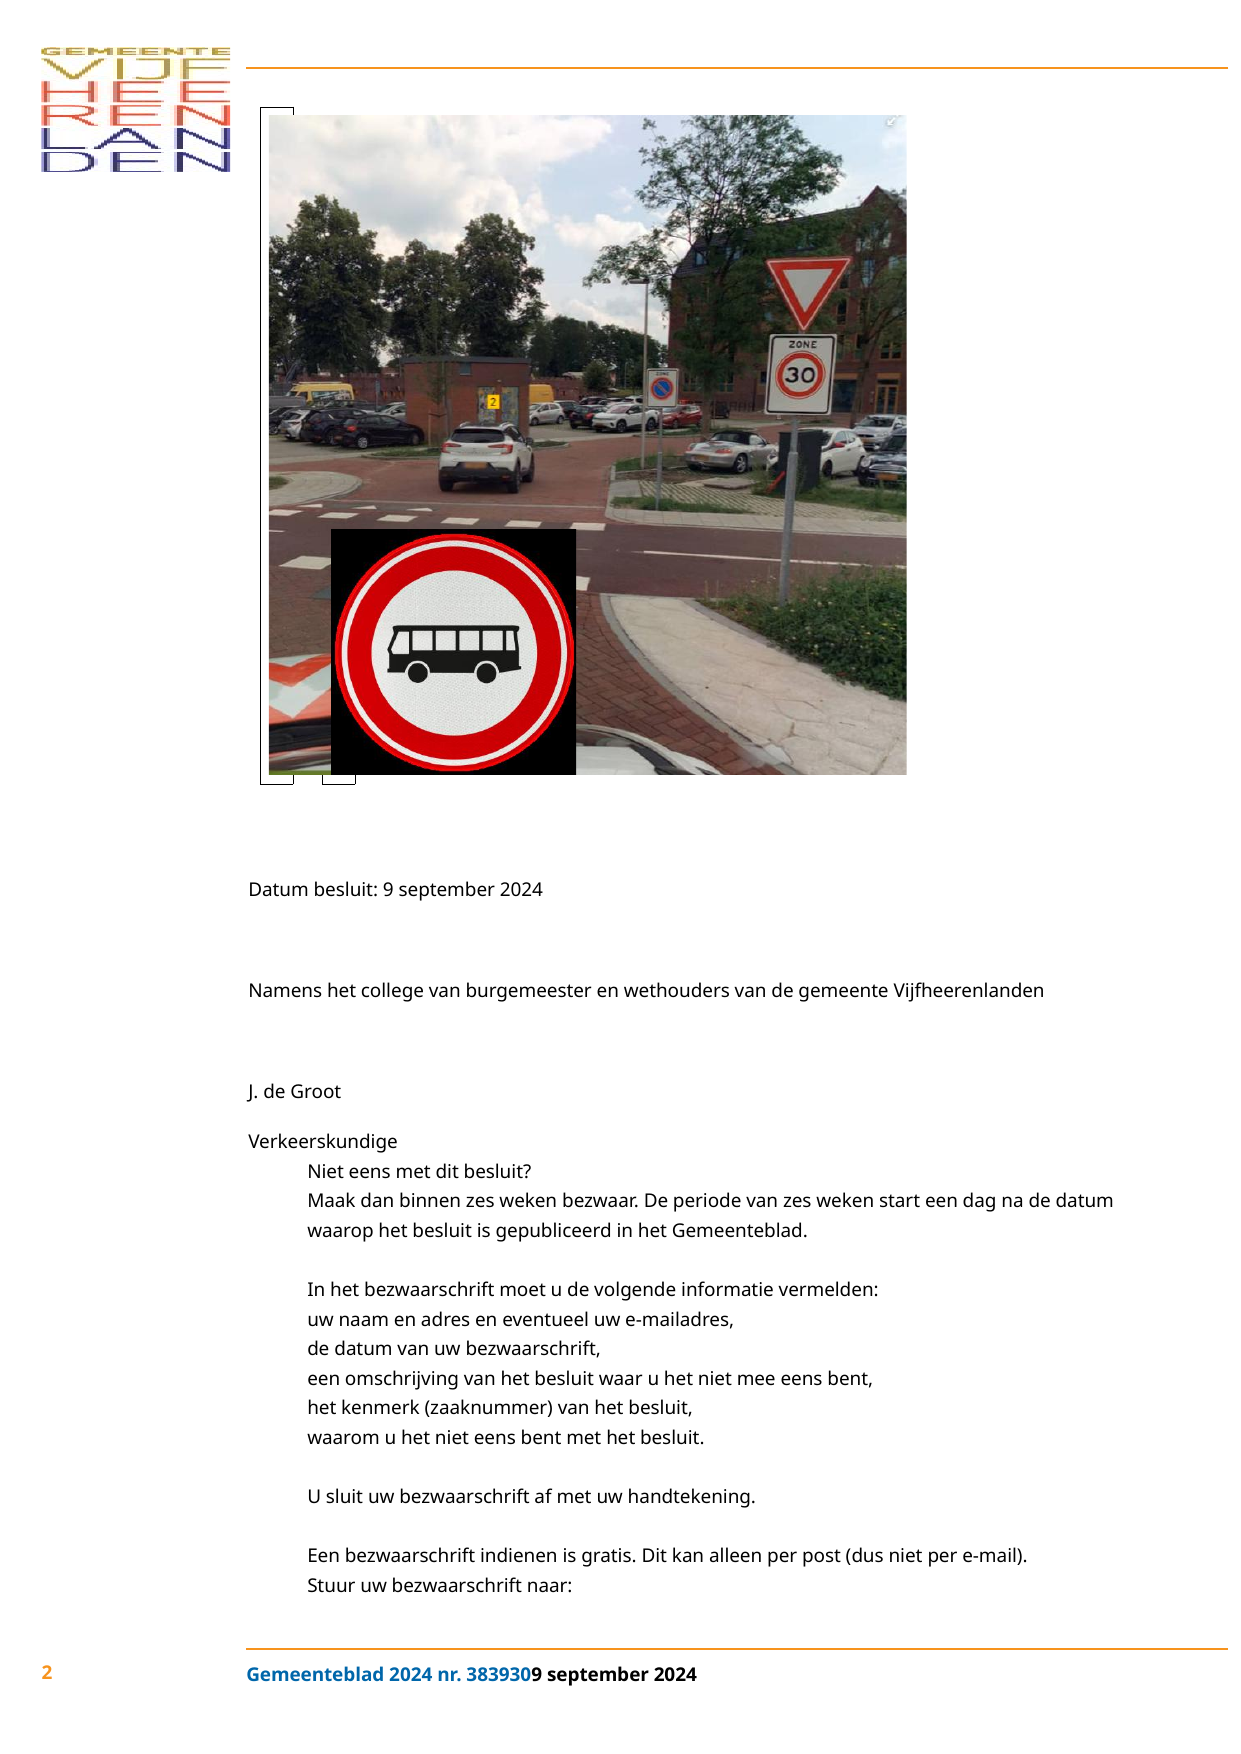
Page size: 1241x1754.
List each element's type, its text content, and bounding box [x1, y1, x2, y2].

list U sluit uw bezwaarschrift af met uw handtekening. [248, 1483, 1152, 1509]
list uw naam en adres en eventueel uw e-mailadres, [248, 1306, 1152, 1332]
list In het bezwaarschrift moet u de volgende informatie vermelden: [248, 1276, 1152, 1302]
list waarom u het niet eens bent met het besluit. [248, 1424, 1152, 1450]
list het kenmerk (zaaknummer) van het besluit, [248, 1394, 1152, 1420]
list Een bezwaarschrift indienen is gratis. Dit kan alleen per post (dus niet per e-mail). [248, 1542, 1152, 1568]
list Niet eens met dit besluit? [248, 1158, 1152, 1184]
list de datum van uw bezwaarschrift, [248, 1335, 1152, 1361]
text Verkeerskundige [248, 1128, 1152, 1154]
list een omschrijving van het besluit waar u het niet mee eens bent, [248, 1365, 1152, 1391]
text Datum besluit: 9 september 2024 [248, 876, 1152, 902]
list Stuur uw bezwaarschrift naar: [248, 1572, 1152, 1598]
text J. de Groot [248, 1078, 1152, 1104]
list Maak dan binnen zes weken bezwaar. De periode van zes weken start een dag na de datum waarop het besluit is gepubliceerd in het Gemeenteblad. [248, 1187, 1152, 1243]
text Namens het college van burgemeester en wethouders van de gemeente Vijfheerenlanden [248, 977, 1152, 1003]
picture [268, 115, 907, 775]
picture [41, 47, 231, 172]
